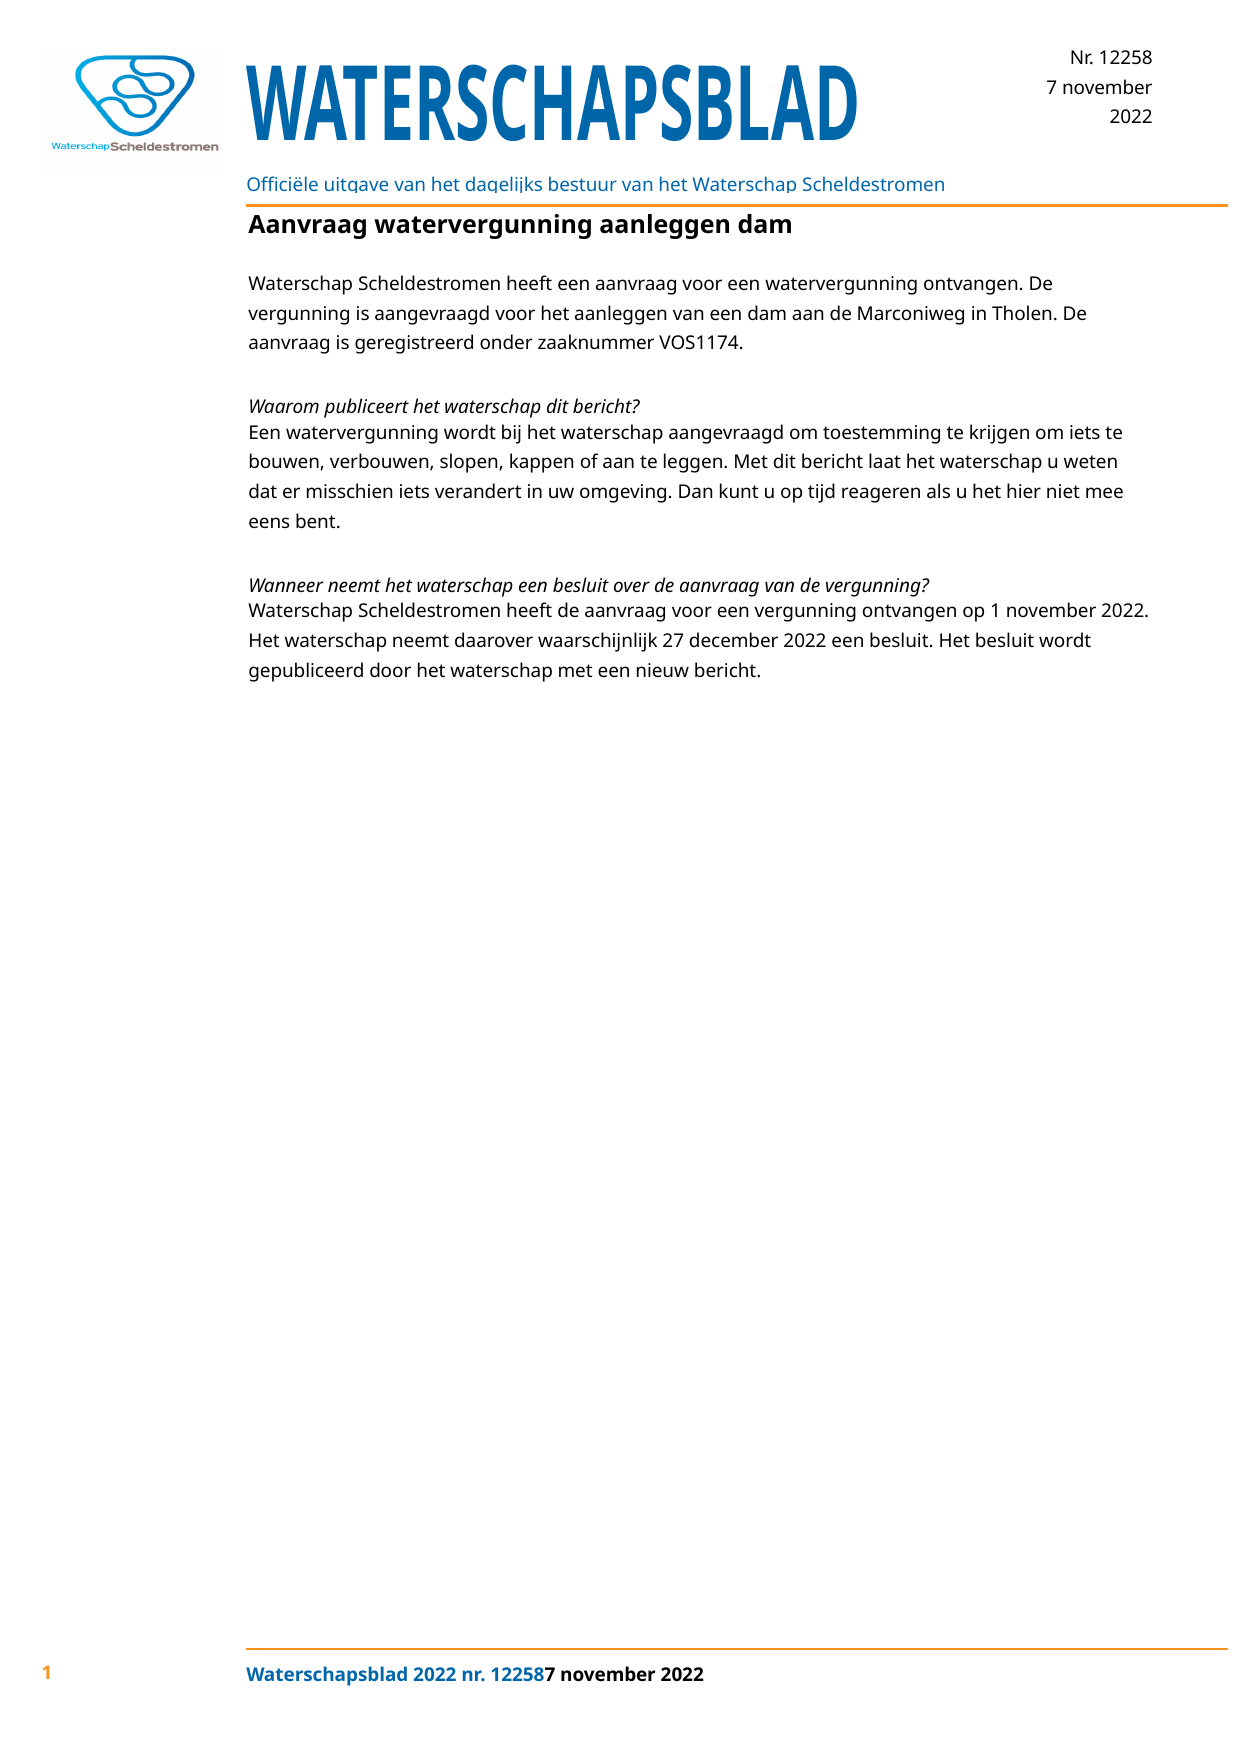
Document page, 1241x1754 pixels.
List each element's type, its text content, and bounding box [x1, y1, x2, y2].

text Waterschap Scheldestromen heeft de aanvraag voor een vergunning ontvangen op 1 november 2022. Het waterschap neemt daarover waarschijnlijk 27 december 2022 een besluit. Het besluit wordt gepubliceerd door het waterschap met een nieuw bericht. [248, 598, 1152, 682]
text Een watervergunning wordt bij het waterschap aangevraagd om toestemming te krijgen om iets te bouwen, verbouwen, slopen, kappen of aan te leggen. Met dit bericht laat het waterschap u weten dat er misschien iets verandert in uw omgeving. Dan kunt u op tijd reageren als u het hier niet mee eens bent. [248, 419, 1152, 534]
text Wanneer neemt het waterschap een besluit over de aanvraag van de vergunning? [248, 572, 1152, 598]
picture [41, 47, 231, 172]
text Aanvraag watervergunning aanleggen dam [248, 207, 1152, 241]
text Waterschap Scheldestromen heeft een aanvraag voor een watervergunning ontvangen. De vergunning is aangevraagd voor het aanleggen van een dam aan de Marconiweg in Tholen. De aanvraag is geregistreerd onder zaaknummer VOS1174. [248, 270, 1152, 355]
text Waarom publiceert het waterschap dit bericht? [248, 393, 1152, 419]
